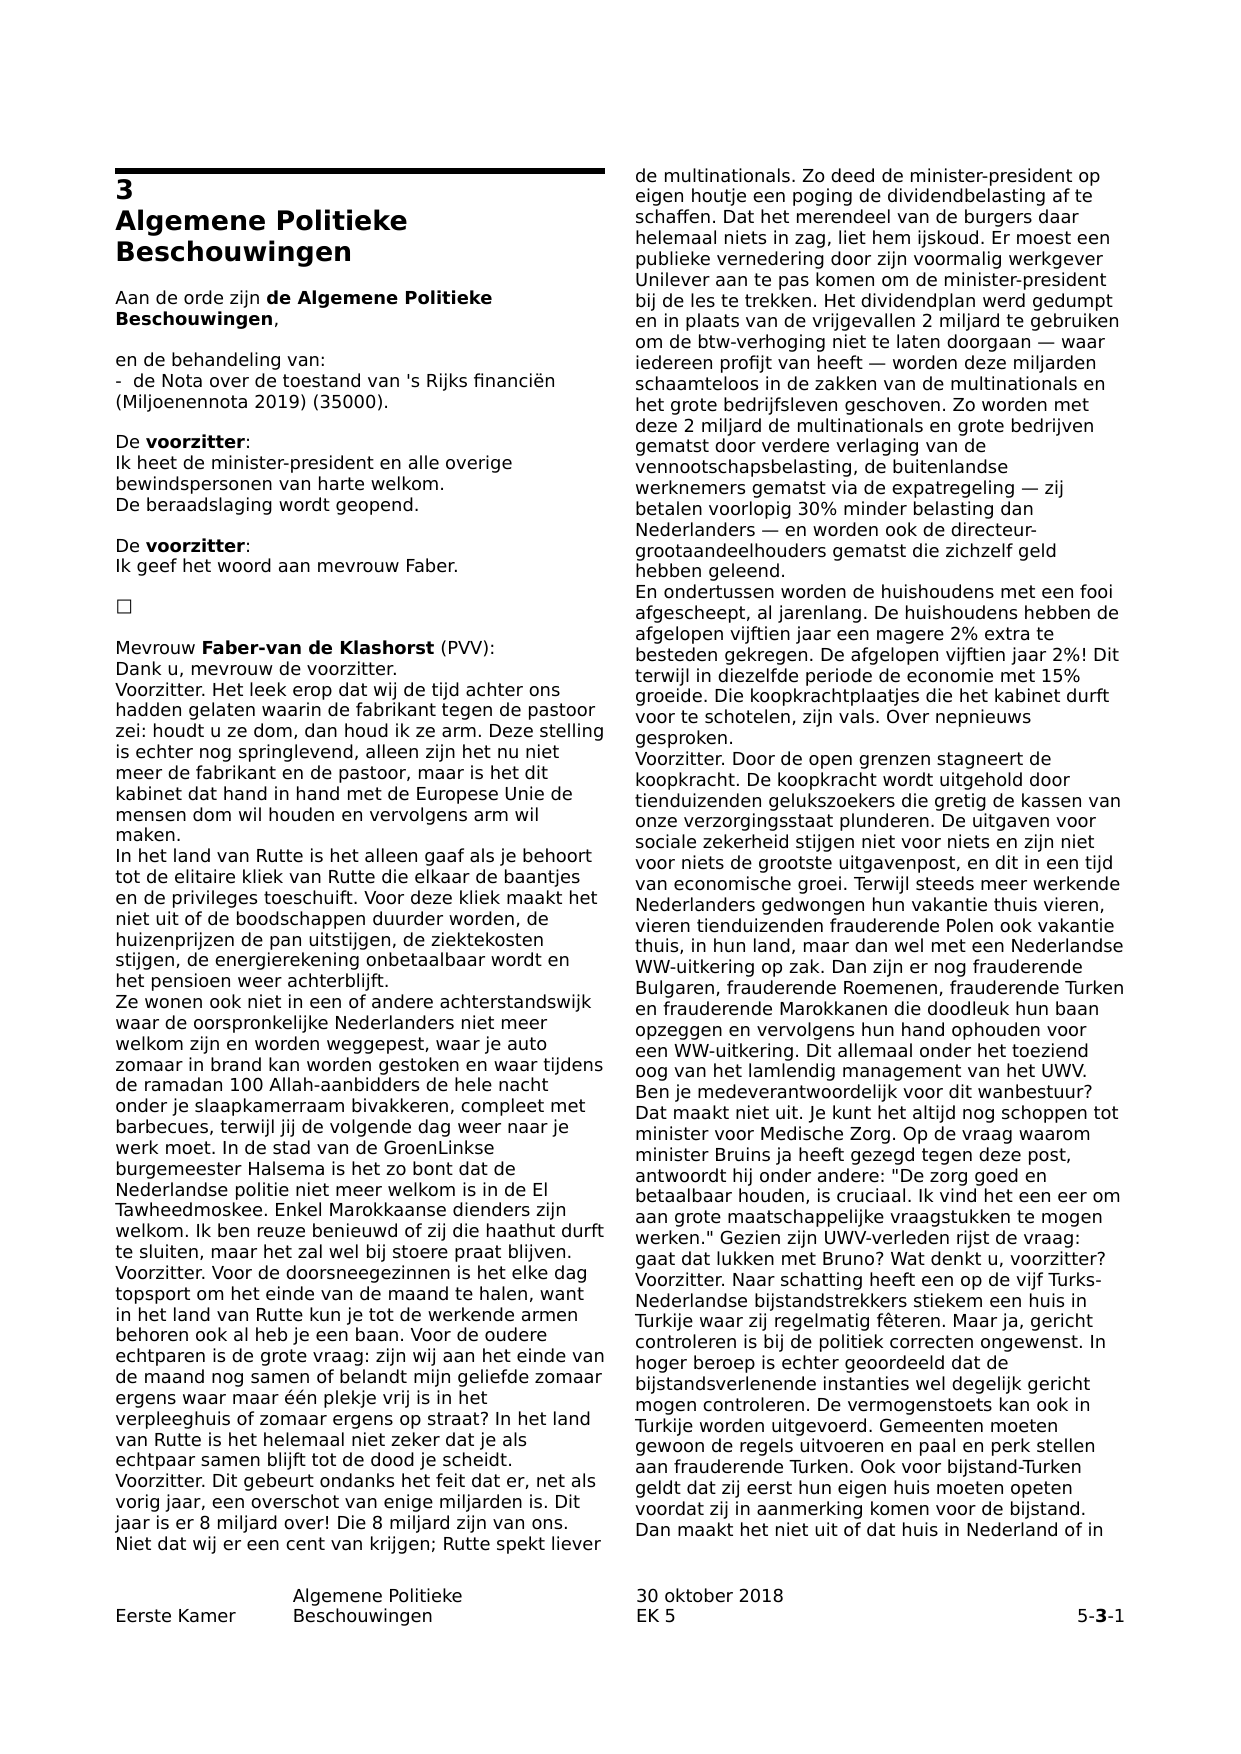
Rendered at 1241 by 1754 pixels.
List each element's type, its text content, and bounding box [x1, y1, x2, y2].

text In het land van Rutte is het alleen gaaf als je behoort tot de elitaire kliek van Rutte die elkaar de baantjes en de privileges toeschuift. Voor deze kliek maakt het niet uit of de boodschappen duurder worden, de huizenprijzen de pan uitstijgen, de ziektekosten stijgen, de energierekening onbetaalbaar wordt en het pensioen weer achterblijft. [115, 846, 605, 992]
text de multinationals. Zo deed de minister-president op eigen houtje een poging de dividendbelasting af te schaffen. Dat het merendeel van de burgers daar helemaal niets in zag, liet hem ijskoud. Er moest een publieke vernedering door zijn voormalig werkgever Unilever aan te pas komen om de minister-president bij de les te trekken. Het dividendplan werd gedumpt en in plaats van de vrijgevallen 2 miljard te gebruiken om de btw-verhoging niet te laten doorgaan — waar iedereen profijt van heeft — worden deze miljarden schaamteloos in de zakken van de multinationals en het grote bedrijfsleven geschoven. Zo worden met deze 2 miljard de multinationals en grote bedrijven gematst door verdere verlaging van de vennootschapsbelasting, de buitenlandse werknemers gematst via de expatregeling — zij betalen voorlopig 30% minder belasting dan Nederlanders — en worden ook de directeur-grootaandeelhouders gematst die zichzelf geld hebben geleend. [635, 165, 1125, 582]
text Voorzitter. Het leek erop dat wij de tijd achter ons hadden gelaten waarin de fabrikant tegen de pastoor zei: houdt u ze dom, dan houd ik ze arm. Deze stelling is echter nog springlevend, alleen zijn het nu niet meer de fabrikant en de pastoor, maar is het dit kabinet dat hand in hand met de Europese Unie de mensen dom wil houden en vervolgens arm wil maken. [115, 679, 605, 846]
text Aan de orde zijn de Algemene Politieke Beschouwingen, [115, 288, 605, 330]
text Voorzitter. Dit gebeurt ondanks het feit dat er, net als vorig jaar, een overschot van enige miljarden is. Dit jaar is er 8 miljard over! Die 8 miljard zijn van ons. Niet dat wij er een cent van krijgen; Rutte spekt liever [115, 1471, 605, 1554]
title 3 Algemene Politieke Beschouwingen [115, 174, 605, 268]
text De beraadslaging wordt geopend. [115, 494, 605, 515]
text De voorzitter: [115, 432, 605, 453]
text Ik heet de minister-president en alle overige bewindspersonen van harte welkom. [115, 453, 605, 494]
list de Nota over de toestand van 's Rijks financiën (Miljoenennota 2019) (35000). [115, 371, 605, 412]
text Dank u, mevrouw de voorzitter. [115, 658, 605, 679]
text Ben je medeverantwoordelijk voor dit wanbestuur? Dat maakt niet uit. Je kunt het altijd nog schoppen tot minister voor Medische Zorg. Op de vraag waarom minister Bruins ja heeft gezegd tegen deze post, antwoordt hij onder andere: "De zorg goed en betaalbaar houden, is cruciaal. Ik vind het een eer om aan grote maatschappelijke vraagstukken te mogen werken." Gezien zijn UWV-verleden rijst de vraag: gaat dat lukken met Bruno? Wat denkt u, voorzitter? [635, 1082, 1125, 1269]
text Mevrouw Faber-van de Klashorst (PVV): [115, 638, 605, 658]
text Ik geef het woord aan mevrouw Faber. [115, 556, 605, 577]
text Ze wonen ook niet in een of andere achterstandswijk waar de oorspronkelijke Nederlanders niet meer welkom zijn en worden weggepest, waar je auto zomaar in brand kan worden gestoken en waar tijdens de ramadan 100 Allah-aanbidders de hele nacht onder je slaapkamerraam bivakkeren, compleet met barbecues, terwijl jij de volgende dag weer naar je werk moet. In de stad van de GroenLinkse burgemeester Halsema is het zo bont dat de Nederlandse politie niet meer welkom is in de El Tawheedmoskee. Enkel Marokkaanse dienders zijn welkom. Ik ben reuze benieuwd of zij die haathut durft te sluiten, maar het zal wel bij stoere praat blijven. [115, 992, 605, 1263]
text Voorzitter. Voor de doorsneegezinnen is het elke dag topsport om het einde van de maand te halen, want in het land van Rutte kun je tot de werkende armen behoren ook al heb je een baan. Voor de oudere echtparen is de grote vraag: zijn wij aan het einde van de maand nog samen of belandt mijn geliefde zomaar ergens waar maar één plekje vrij is in het verpleeghuis of zomaar ergens op straat? In het land van Rutte is het helemaal niet zeker dat je als echtpaar samen blijft tot de dood je scheidt. [115, 1263, 605, 1471]
text Voorzitter. Door de open grenzen stagneert de koopkracht. De koopkracht wordt uitgehold door tienduizenden gelukszoekers die gretig de kassen van onze verzorgingsstaat plunderen. De uitgaven voor sociale zekerheid stijgen niet voor niets en zijn niet voor niets de grootste uitgavenpost, en dit in een tijd van economische groei. Terwijl steeds meer werkende Nederlanders gedwongen hun vakantie thuis vieren, vieren tienduizenden frauderende Polen ook vakantie thuis, in hun land, maar dan wel met een Nederlandse WW-uitkering op zak. Dan zijn er nog frauderende Bulgaren, frauderende Roemenen, frauderende Turken en frauderende Marokkanen die doodleuk hun baan opzeggen en vervolgens hun hand ophouden voor een WW-uitkering. Dit allemaal onder het toeziend oog van het lamlendig management van het UWV. [635, 749, 1125, 1082]
text en de behandeling van: [115, 350, 605, 371]
text ⬜ [115, 597, 605, 618]
text De voorzitter: [115, 535, 605, 556]
text En ondertussen worden de huishoudens met een fooi afgescheept, al jarenlang. De huishoudens hebben de afgelopen vijftien jaar een magere 2% extra te besteden gekregen. De afgelopen vijftien jaar 2%! Dit terwijl in diezelfde periode de economie met 15% groeide. Die koopkrachtplaatjes die het kabinet durft voor te schotelen, zijn vals. Over nepnieuws gesproken. [635, 582, 1125, 749]
text Voorzitter. Naar schatting heeft een op de vijf Turks-Nederlandse bijstandstrekkers stiekem een huis in Turkije waar zij regelmatig fêteren. Maar ja, gericht controleren is bij de politiek correcten ongewenst. In hoger beroep is echter geoordeeld dat de bijstandsverlenende instanties wel degelijk gericht mogen controleren. De vermogenstoets kan ook in Turkije worden uitgevoerd. Gemeenten moeten gewoon de regels uitvoeren en paal en perk stellen aan frauderende Turken. Ook voor bijstand-Turken geldt dat zij eerst hun eigen huis moeten opeten voordat zij in aanmerking komen voor de bijstand. Dan maakt het niet uit of dat huis in Nederland of in [635, 1269, 1125, 1540]
